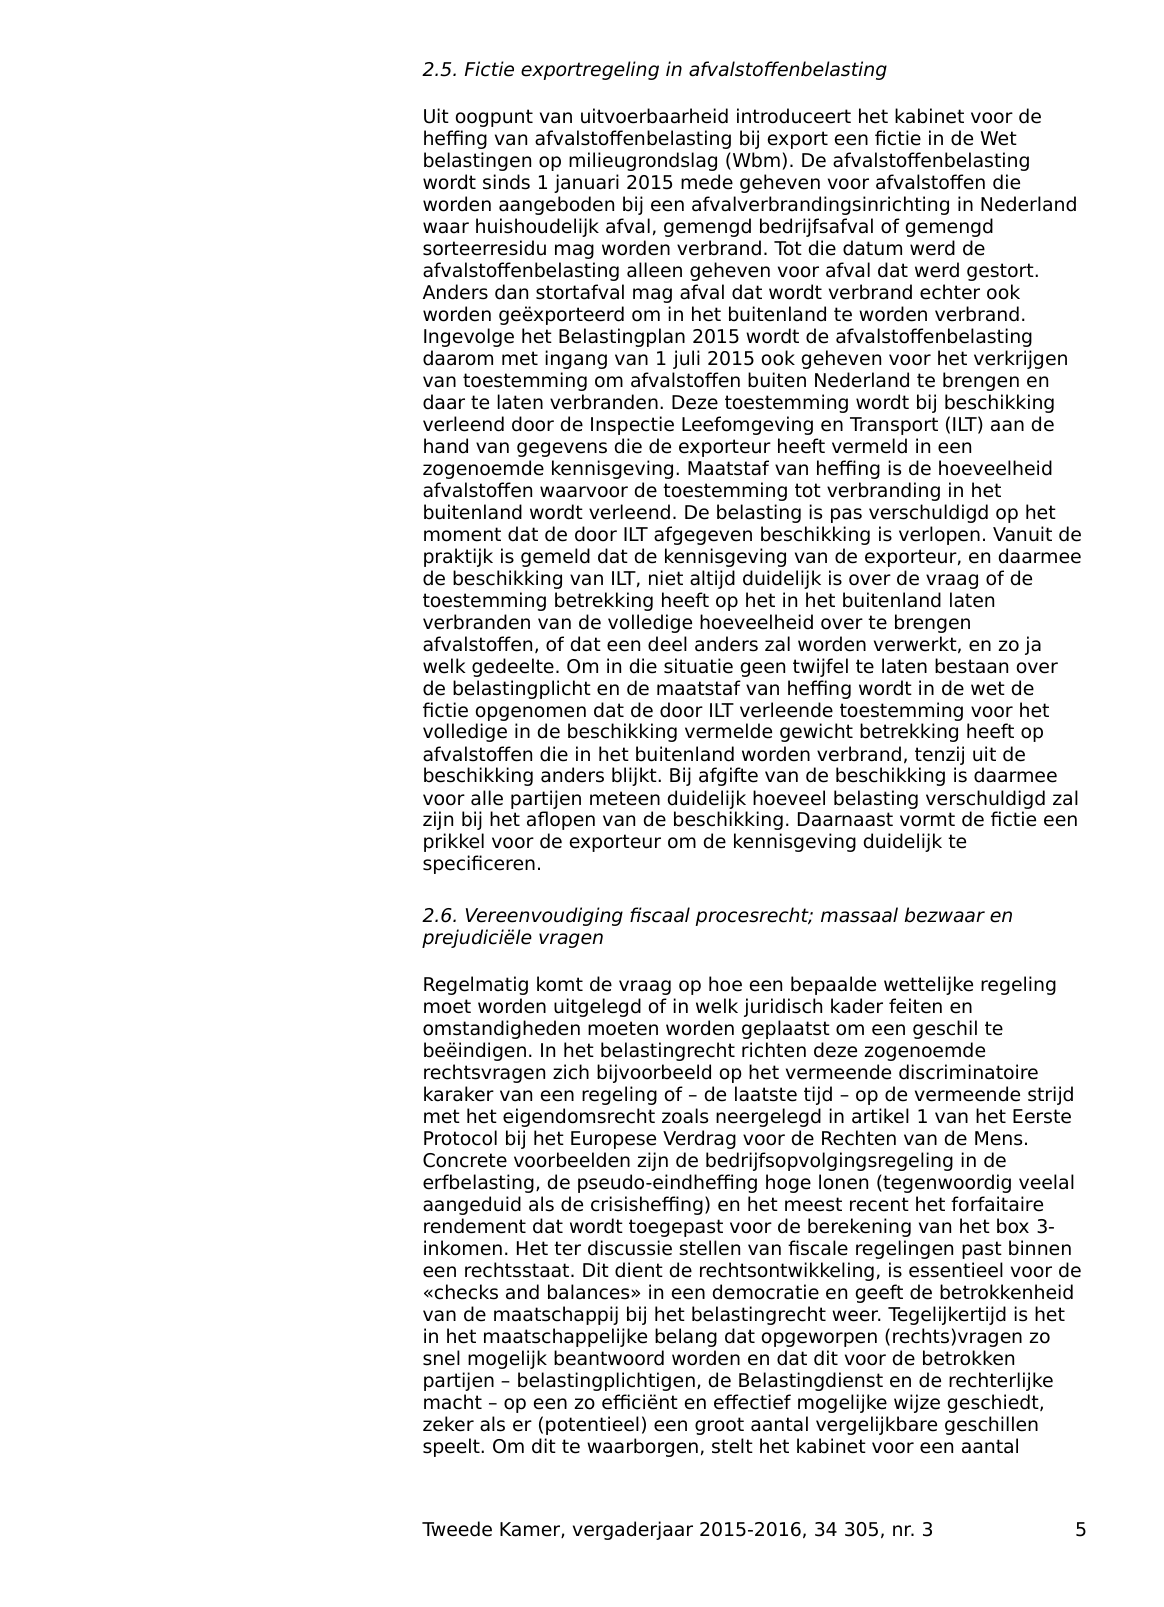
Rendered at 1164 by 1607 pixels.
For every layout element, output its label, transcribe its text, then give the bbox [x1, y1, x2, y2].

subtitle 2.6. Vereenvoudiging fiscaal procesrecht; massaal bezwaar en prejudiciële vragen [422, 905, 1087, 949]
text Regelmatig komt de vraag op hoe een bepaalde wettelijke regeling moet worden uitgelegd of in welk juridisch kader feiten en omstandigheden moeten worden geplaatst om een geschil te beëindigen. In het belastingrecht richten deze zogenoemde rechtsvragen zich bijvoorbeeld op het vermeende discriminatoire karaker van een regeling of – de laatste tijd – op de vermeende strijd met het eigendomsrecht zoals neergelegd in artikel 1 van het Eerste Protocol bij het Europese Verdrag voor de Rechten van de Mens. Concrete voorbeelden zijn de bedrijfsopvolgingsregeling in de erfbelasting, de pseudo-eindheffing hoge lonen (tegenwoordig veelal aangeduid als de crisisheffing) en het meest recent het forfaitaire rendement dat wordt toegepast voor de berekening van het box 3-inkomen. Het ter discussie stellen van fiscale regelingen past binnen een rechtsstaat. Dit dient de rechtsontwikkeling, is essentieel voor de «checks and balances» in een democratie en geeft de betrokkenheid van de maatschappij bij het belastingrecht weer. Tegelijkertijd is het in het maatschappelijke belang dat opgeworpen (rechts)vragen zo snel mogelijk beantwoord worden en dat dit voor de betrokken partijen – belastingplichtigen, de Belastingdienst en de rechterlijke macht – op een zo efficiënt en effectief mogelijke wijze geschiedt, zeker als er (potentieel) een groot aantal vergelijkbare geschillen speelt. Om dit te waarborgen, stelt het kabinet voor een aantal [422, 974, 1087, 1458]
subtitle 2.5. Fictie exportregeling in afvalstoffenbelasting [422, 59, 1087, 81]
text Uit oogpunt van uitvoerbaarheid introduceert het kabinet voor de heffing van afvalstoffenbelasting bij export een fictie in de Wet belastingen op milieugrondslag (Wbm). De afvalstoffenbelasting wordt sinds 1 januari 2015 mede geheven voor afvalstoffen die worden aangeboden bij een afvalverbrandingsinrichting in Nederland waar huishoudelijk afval, gemengd bedrijfsafval of gemengd sorteerresidu mag worden verbrand. Tot die datum werd de afvalstoffenbelasting alleen geheven voor afval dat werd gestort. Anders dan stortafval mag afval dat wordt verbrand echter ook worden geëxporteerd om in het buitenland te worden verbrand. Ingevolge het Belastingplan 2015 wordt de afvalstoffenbelasting daarom met ingang van 1 juli 2015 ook geheven voor het verkrijgen van toestemming om afvalstoffen buiten Nederland te brengen en daar te laten verbranden. Deze toestemming wordt bij beschikking verleend door de Inspectie Leefomgeving en Transport (ILT) aan de hand van gegevens die de exporteur heeft vermeld in een zogenoemde kennisgeving. Maatstaf van heffing is de hoeveelheid afvalstoffen waarvoor de toestemming tot verbranding in het buitenland wordt verleend. De belasting is pas verschuldigd op het moment dat de door ILT afgegeven beschikking is verlopen. Vanuit de praktijk is gemeld dat de kennisgeving van de exporteur, en daarmee de beschikking van ILT, niet altijd duidelijk is over de vraag of de toestemming betrekking heeft op het in het buitenland laten verbranden van de volledige hoeveelheid over te brengen afvalstoffen, of dat een deel anders zal worden verwerkt, en zo ja welk gedeelte. Om in die situatie geen twijfel te laten bestaan over de belastingplicht en de maatstaf van heffing wordt in de wet de fictie opgenomen dat de door ILT verleende toestemming voor het volledige in de beschikking vermelde gewicht betrekking heeft op afvalstoffen die in het buitenland worden verbrand, tenzij uit de beschikking anders blijkt. Bij afgifte van de beschikking is daarmee voor alle partijen meteen duidelijk hoeveel belasting verschuldigd zal zijn bij het aflopen van de beschikking. Daarnaast vormt de fictie een prikkel voor de exporteur om de kennisgeving duidelijk te specificeren. [422, 106, 1087, 875]
